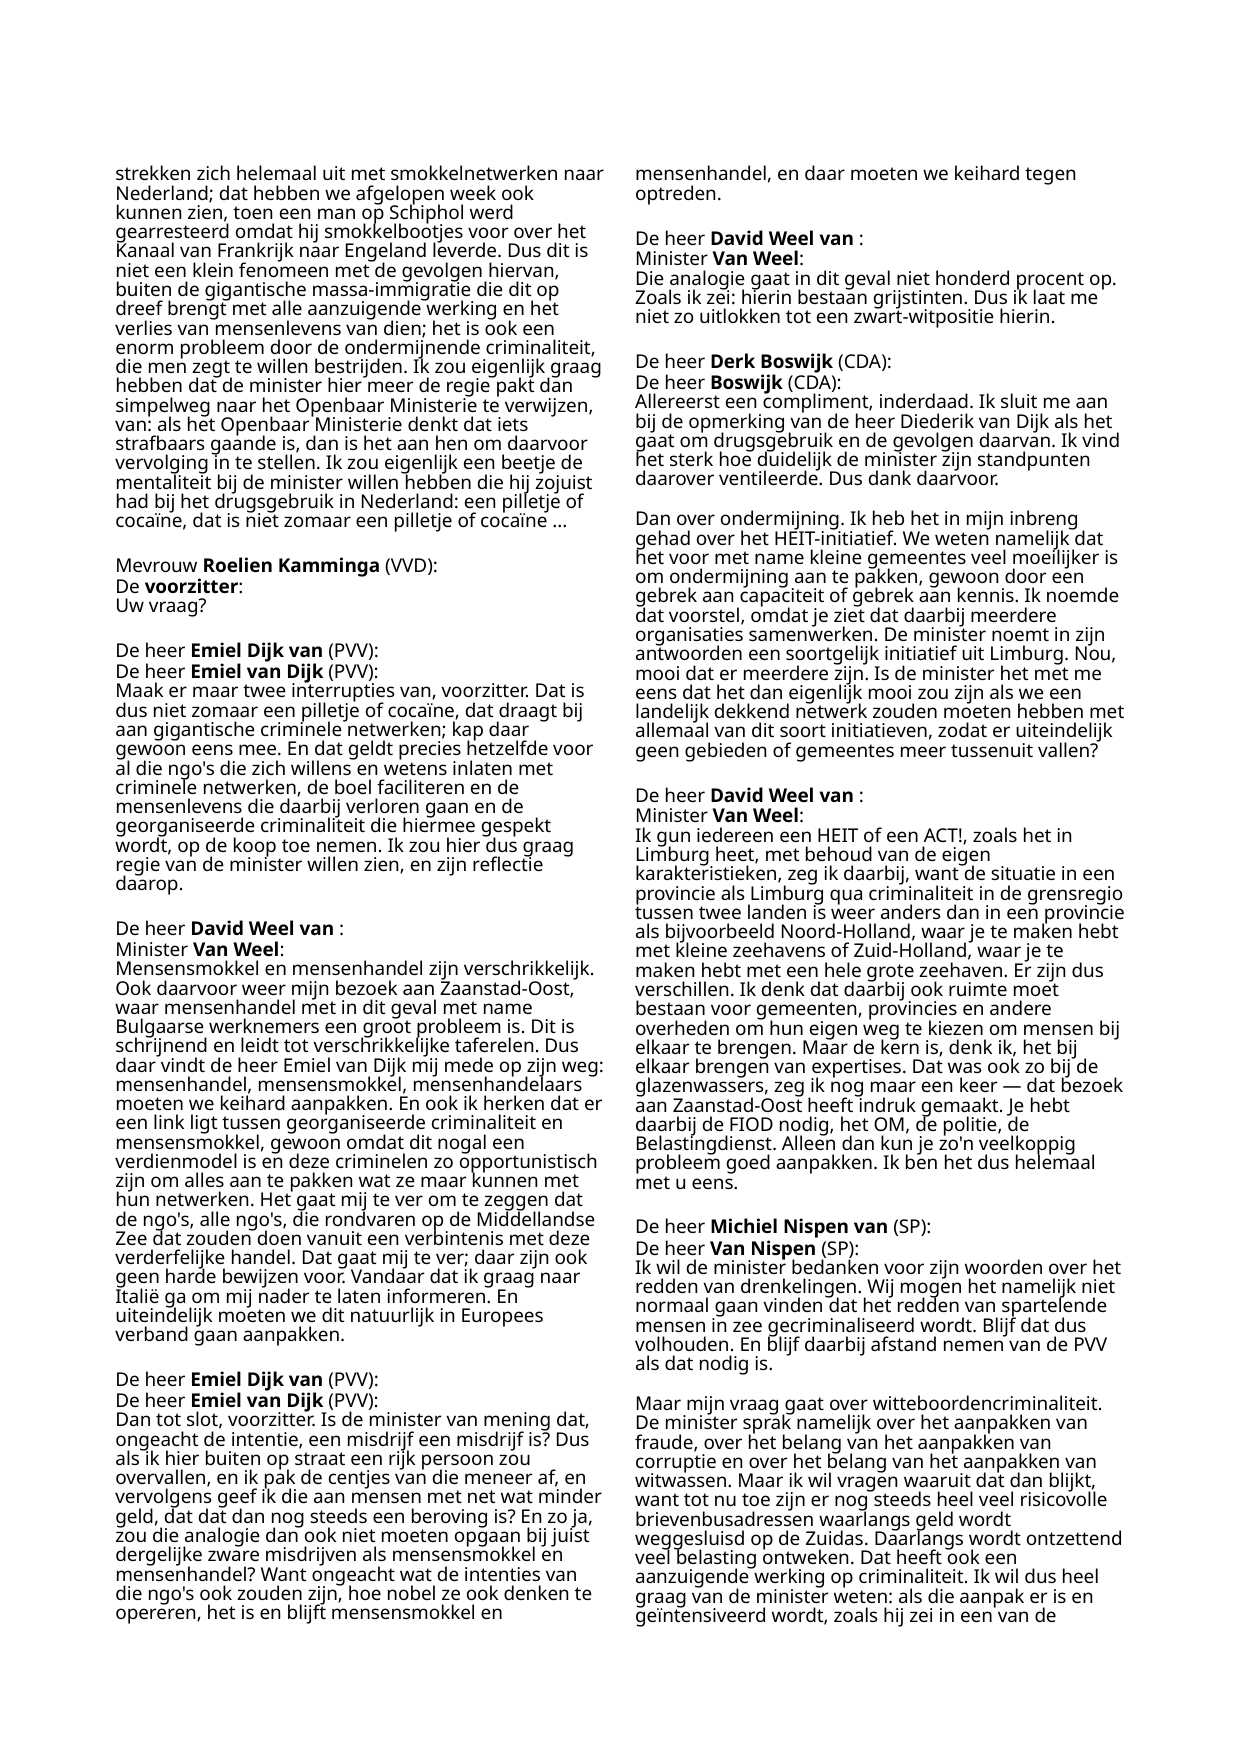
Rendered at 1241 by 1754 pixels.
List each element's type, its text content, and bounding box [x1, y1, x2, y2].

text De heer Emiel Dijk van (PVV): [115, 1366, 605, 1392]
text De heer Michiel Nispen van (SP): [635, 1214, 1125, 1239]
text Uw vraag? [115, 597, 605, 617]
text Dan tot slot, voorzitter. Is de minister van mening dat, ongeacht de intentie, een misdrijf een misdrijf is? Dus als ik hier buiten op straat een rijk persoon zou overvallen, en ik pak de centjes van die meneer af, en vervolgens geef ik die aan mensen met net wat minder geld, dat dat dan nog steeds een beroving is? En zo ja, zou die analogie dan ook niet moeten opgaan bij juist dergelijke zware misdrijven als mensensmokkel en mensenhandel? Want ongeacht wat de intenties van die ngo's ook zouden zijn, hoe nobel ze ook denken te opereren, het is en blijft mensensmokkel en [115, 1411, 605, 1623]
text Minister Van Weel: [635, 250, 1125, 270]
text De voorzitter: [115, 578, 605, 597]
text Ik wil de minister bedanken voor zijn woorden over het redden van drenkelingen. Wij mogen het namelijk niet normaal gaan vinden dat het redden van spartelende mensen in zee gecriminaliseerd wordt. Blijf dat dus volhouden. En blijf daarbij afstand nemen van de PVV als dat nodig is. [635, 1259, 1125, 1374]
text Die analogie gaat in dit geval niet honderd procent op. Zoals ik zei: hierin bestaan grijstinten. Dus ik laat me niet zo uitlokken tot een zwart-witpositie hierin. [635, 270, 1125, 327]
text Maak er maar twee interrupties van, voorzitter. Dat is dus niet zomaar een pilletje of cocaïne, dat draagt bij aan gigantische criminele netwerken; kap daar gewoon eens mee. En dat geldt precies hetzelfde voor al die ngo's die zich willens en wetens inlaten met criminele netwerken, de boel faciliteren en de mensenlevens die daarbij verloren gaan en de georganiseerde criminaliteit die hiermee gespekt wordt, op de koop toe nemen. Ik zou hier dus graag regie van de minister willen zien, en zijn reflectie daarop. [115, 682, 605, 894]
text Mevrouw Roelien Kamminga (VVD): [115, 552, 605, 578]
text De heer Boswijk (CDA): [635, 374, 1125, 393]
text De heer David Weel van : [115, 915, 605, 941]
text De heer David Weel van : [635, 225, 1125, 250]
text De heer Emiel van Dijk (PVV): [115, 1392, 605, 1411]
text Minister Van Weel: [635, 807, 1125, 827]
text De heer David Weel van : [635, 782, 1125, 807]
text Dan over ondermijning. Ik heb het in mijn inbreng gehad over het HEIT-initiatief. We weten namelijk dat het voor met name kleine gemeentes veel moeilijker is om ondermijning aan te pakken, gewoon door een gebrek aan capaciteit of gebrek aan kennis. Ik noemde dat voorstel, omdat je ziet dat daarbij meerdere organisaties samenwerken. De minister noemt in zijn antwoorden een soortgelijk initiatief uit Limburg. Nou, mooi dat er meerdere zijn. Is de minister het met me eens dat het dan eigenlijk mooi zou zijn als we een landelijk dekkend netwerk zouden moeten hebben met allemaal van dit soort initiatieven, zodat er uiteindelijk geen gebieden of gemeentes meer tussenuit vallen? [635, 510, 1125, 761]
text Mensensmokkel en mensenhandel zijn verschrikkelijk. Ook daarvoor weer mijn bezoek aan Zaanstad-Oost, waar mensenhandel met in dit geval met name Bulgaarse werknemers een groot probleem is. Dit is schrijnend en leidt tot verschrikkelijke taferelen. Dus daar vindt de heer Emiel van Dijk mij mede op zijn weg: mensenhandel, mensensmokkel, mensenhandelaars moeten we keihard aanpakken. En ook ik herken dat er een link ligt tussen georganiseerde criminaliteit en mensensmokkel, gewoon omdat dit nogal een verdienmodel is en deze criminelen zo opportunistisch zijn om alles aan te pakken wat ze maar kunnen met hun netwerken. Het gaat mij te ver om te zeggen dat de ngo's, alle ngo's, die rondvaren op de Middellandse Zee dat zouden doen vanuit een verbintenis met deze verderfelijke handel. Dat gaat mij te ver; daar zijn ook geen harde bewijzen voor. Vandaar dat ik graag naar Italië ga om mij nader te laten informeren. En uiteindelijk moeten we dit natuurlijk in Europees verband gaan aanpakken. [115, 960, 605, 1346]
text Allereerst een compliment, inderdaad. Ik sluit me aan bij de opmerking van de heer Diederik van Dijk als het gaat om drugsgebruik en de gevolgen daarvan. Ik vind het sterk hoe duidelijk de minister zijn standpunten daarover ventileerde. Dus dank daarvoor. [635, 393, 1125, 490]
text De heer Van Nispen (SP): [635, 1239, 1125, 1259]
text Ik gun iedereen een HEIT of een ACT!, zoals het in Limburg heet, met behoud van de eigen karakteristieken, zeg ik daarbij, want de situatie in een provincie als Limburg qua criminaliteit in de grensregio tussen twee landen is weer anders dan in een provincie als bijvoorbeeld Noord-Holland, waar je te maken hebt met kleine zeehavens of Zuid-Holland, waar je te maken hebt met een hele grote zeehaven. Er zijn dus verschillen. Ik denk dat daarbij ook ruimte moet bestaan voor gemeenten, provincies en andere overheden om hun eigen weg te kiezen om mensen bij elkaar te brengen. Maar de kern is, denk ik, het bij elkaar brengen van expertises. Dat was ook zo bij de glazenwassers, zeg ik nog maar een keer — dat bezoek aan Zaanstad-Oost heeft indruk gemaakt. Je hebt daarbij de FIOD nodig, het OM, de politie, de Belastingdienst. Alleen dan kun je zo'n veelkoppig probleem goed aanpakken. Ik ben het dus helemaal met u eens. [635, 827, 1125, 1193]
text Maar mijn vraag gaat over witteboordencriminaliteit. De minister sprak namelijk over het aanpakken van fraude, over het belang van het aanpakken van corruptie en over het belang van het aanpakken van witwassen. Maar ik wil vragen waaruit dat dan blijkt, want tot nu toe zijn er nog steeds heel veel risicovolle brievenbusadressen waarlangs geld wordt weggesluisd op de Zuidas. Daarlangs wordt ontzettend veel belasting ontweken. Dat heeft ook een aanzuigende werking op criminaliteit. Ik wil dus heel graag van de minister weten: als die aanpak er is en geïntensiveerd wordt, zoals hij zei in een van de [635, 1395, 1125, 1626]
text Minister Van Weel: [115, 941, 605, 960]
text De heer Derk Boswijk (CDA): [635, 348, 1125, 374]
text De heer Emiel van Dijk (PVV): [115, 663, 605, 682]
text strekken zich helemaal uit met smokkelnetwerken naar Nederland; dat hebben we afgelopen week ook kunnen zien, toen een man op Schiphol werd gearresteerd omdat hij smokkelbootjes voor over het Kanaal van Frankrijk naar Engeland leverde. Dus dit is niet een klein fenomeen met de gevolgen hiervan, buiten de gigantische massa-immigratie die dit op dreef brengt met alle aanzuigende werking en het verlies van mensenlevens van dien; het is ook een enorm probleem door de ondermijnende criminaliteit, die men zegt te willen bestrijden. Ik zou eigenlijk graag hebben dat de minister hier meer de regie pakt dan simpelweg naar het Openbaar Ministerie te verwijzen, van: als het Openbaar Ministerie denkt dat iets strafbaars gaande is, dan is het aan hen om daarvoor vervolging in te stellen. Ik zou eigenlijk een beetje de mentaliteit bij de minister willen hebben die hij zojuist had bij het drugsgebruik in Nederland: een pilletje of cocaïne, dat is niet zomaar een pilletje of cocaïne ... [115, 165, 605, 531]
text mensenhandel, en daar moeten we keihard tegen optreden. [635, 165, 1125, 204]
text De heer Emiel Dijk van (PVV): [115, 637, 605, 663]
